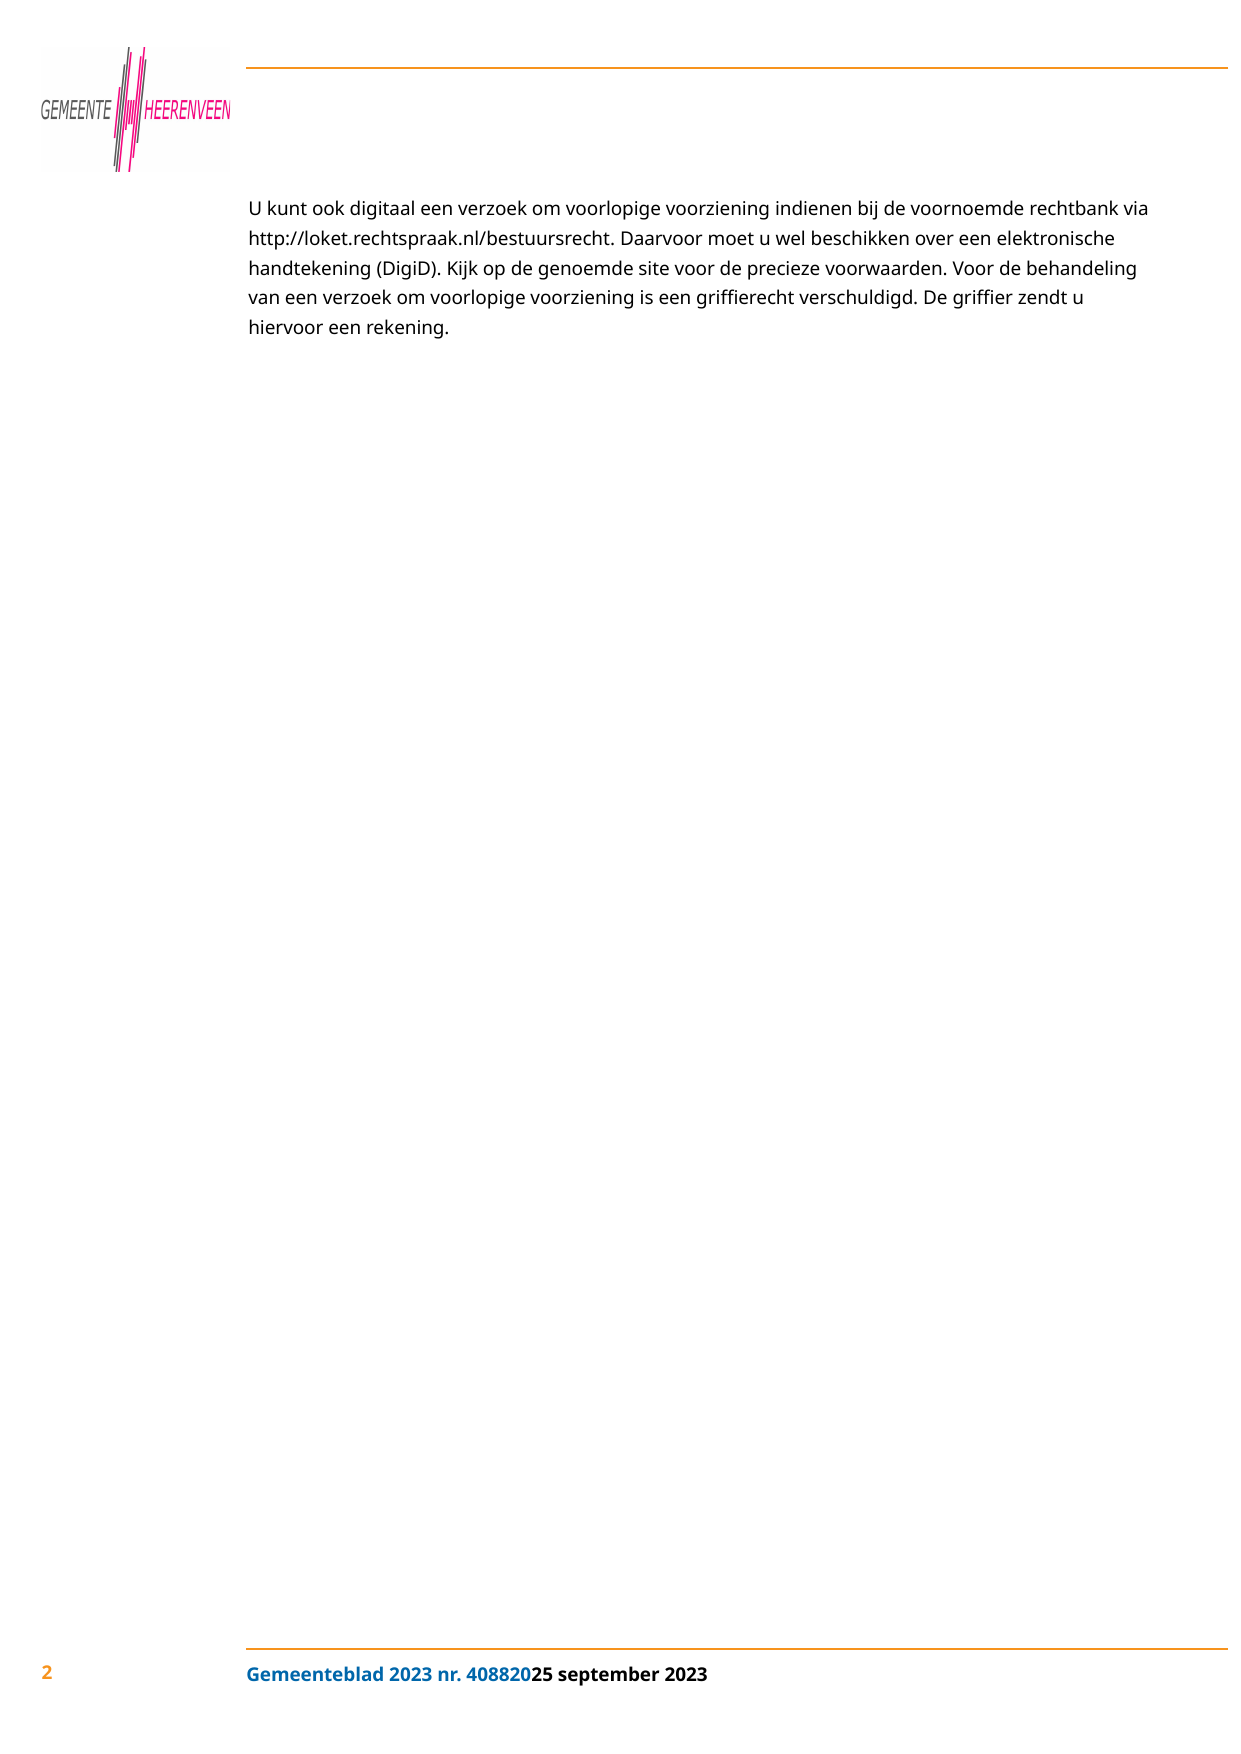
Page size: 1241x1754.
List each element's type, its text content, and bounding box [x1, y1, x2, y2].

text U kunt ook digitaal een verzoek om voorlopige voorziening indienen bij de voornoemde rechtbank via http://loket.rechtspraak.nl/bestuursrecht. Daarvoor moet u wel beschikken over een elektronische handtekening (DigiD). Kijk op de genoemde site voor de precieze voorwaarden. Voor de behandeling van een verzoek om voorlopige voorziening is een griffierecht verschuldigd. De griffier zendt u hiervoor een rekening. [248, 196, 1152, 340]
picture [41, 47, 231, 172]
